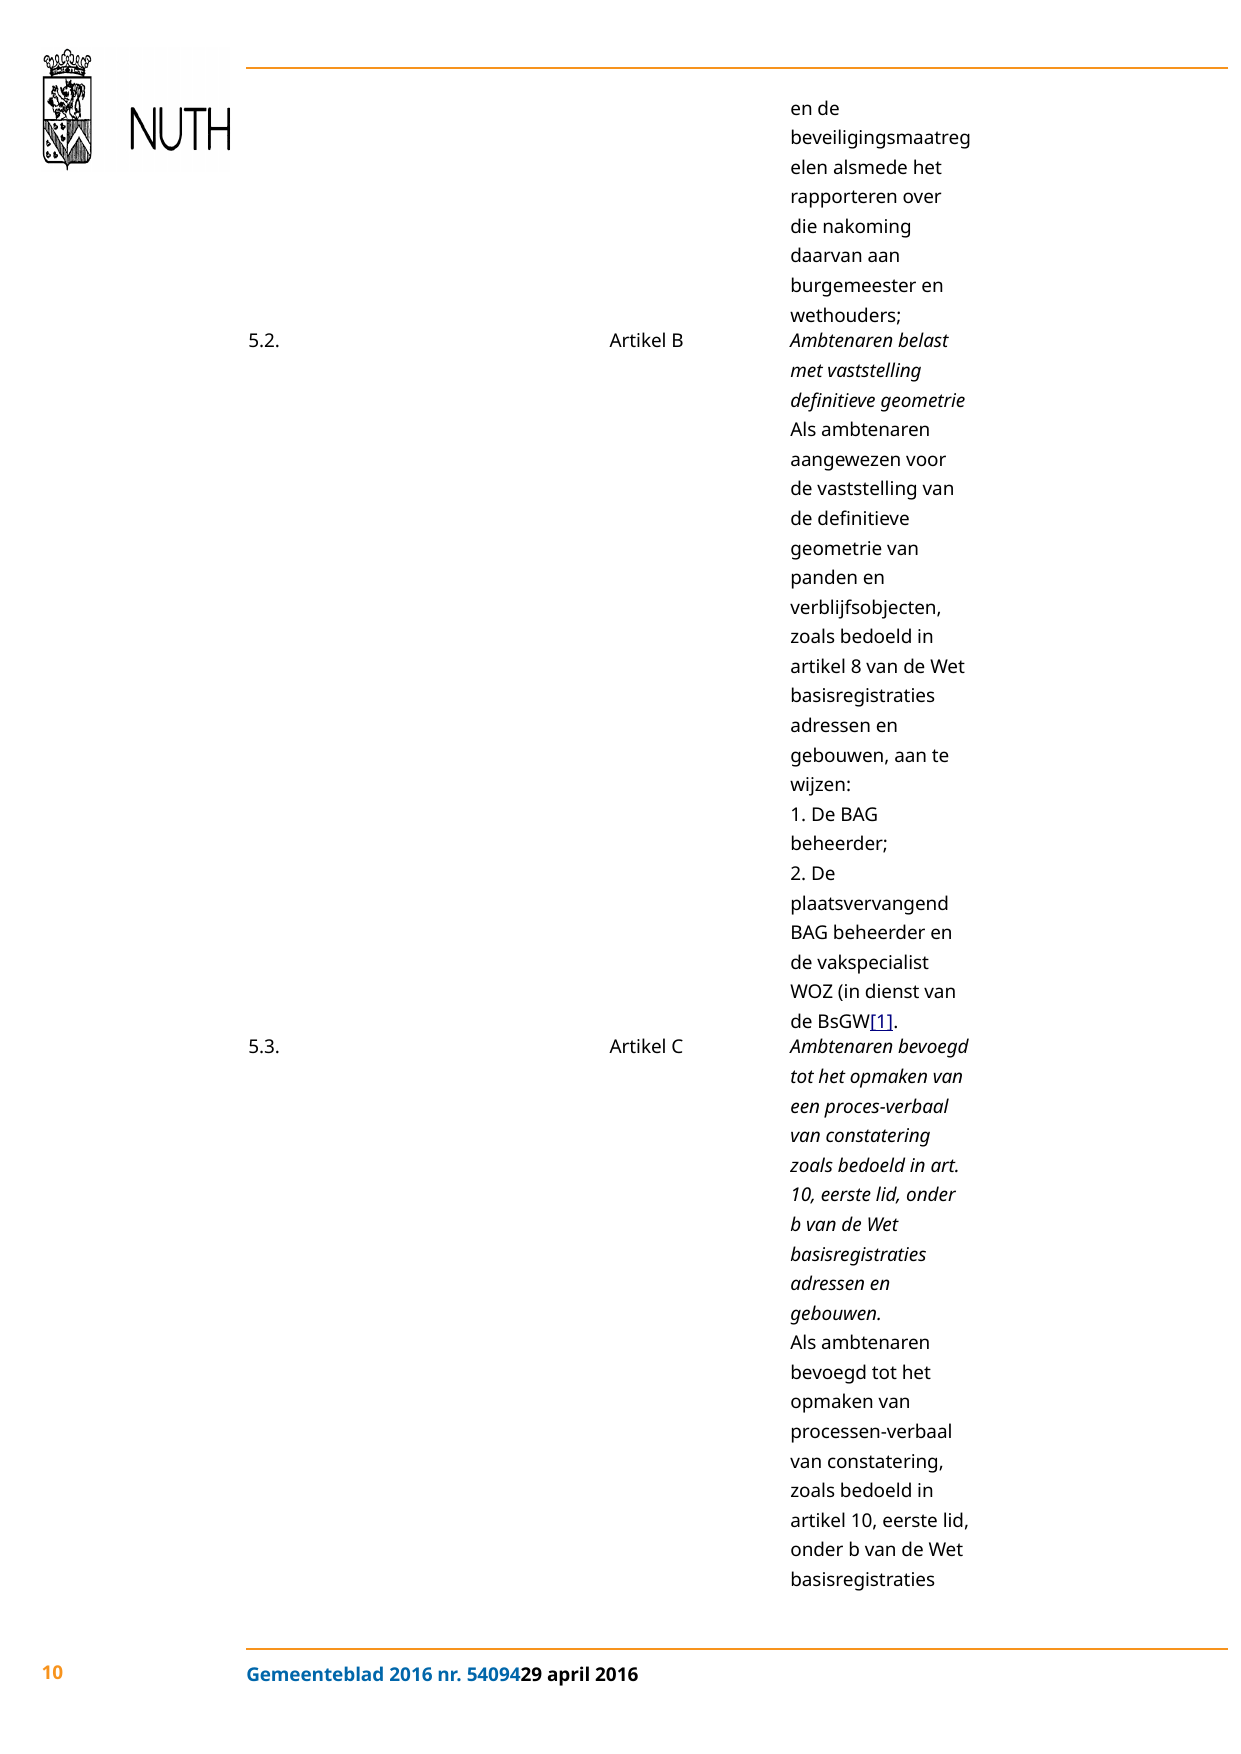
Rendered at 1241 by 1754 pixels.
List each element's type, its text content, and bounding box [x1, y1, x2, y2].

table_cell 5.3. [248, 1034, 429, 1592]
table_cell Artikel C [609, 1034, 790, 1592]
table_cell Artikel B [609, 328, 790, 1034]
table_cell [609, 95, 790, 328]
table_cell [248, 95, 429, 328]
table_cell [429, 328, 609, 1034]
table_cell Ambtenaren belast met vaststelling definitieve geometrie Als ambtenaren aangewezen voor de vaststelling van de definitieve geometrie van panden en verblijfsobjecten, zoals bedoeld in artikel 8 van de Wet basisregistraties adressen en gebouwen, aan te wijzen: 1. De BAG beheerder; 2. De plaatsvervangend BAG beheerder en de vakspecialist WOZ (in dienst van de BsGW[1]. [790, 328, 971, 1034]
table_cell en de beveiligingsmaatregelen alsmede het rapporteren over die nakoming daarvan aan burgemeester en wethouders; [790, 95, 971, 328]
table_cell [429, 1034, 609, 1592]
table_cell 5.2. [248, 328, 429, 1034]
picture [41, 47, 231, 172]
table_cell [429, 95, 609, 328]
table_cell Ambtenaren bevoegd tot het opmaken van een proces-verbaal van constatering zoals bedoeld in art. 10, eerste lid, onder b van de Wet basisregistraties adressen en gebouwen. Als ambtenaren bevoegd tot het opmaken van processen-verbaal van constatering, zoals bedoeld in artikel 10, eerste lid, onder b van de Wet basisregistraties [790, 1034, 971, 1592]
